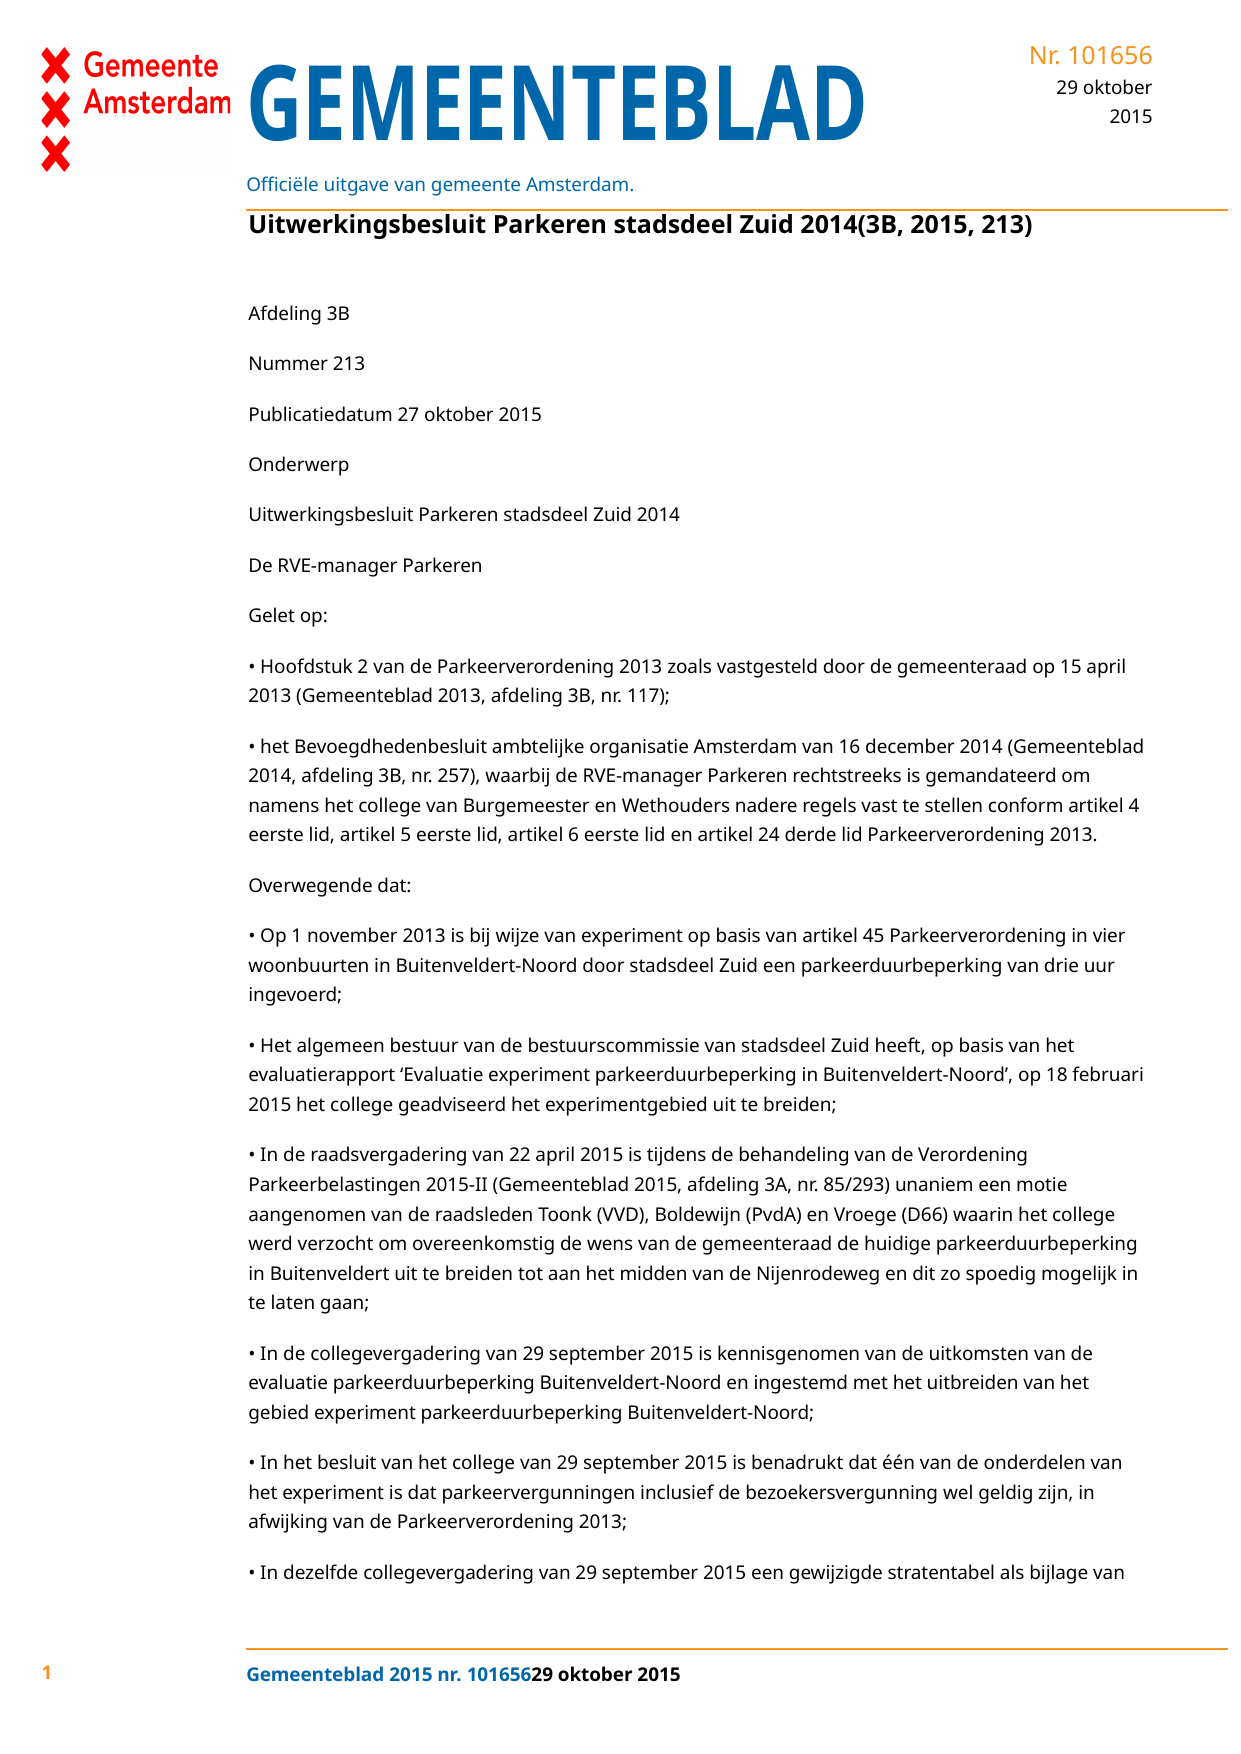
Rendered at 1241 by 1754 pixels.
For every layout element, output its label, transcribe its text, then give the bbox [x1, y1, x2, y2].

text Uitwerkingsbesluit Parkeren stadsdeel Zuid 2014(3B, 2015, 213) [248, 211, 1152, 241]
text Publicatiedatum 27 oktober 2015 [248, 401, 1152, 426]
text Afdeling 3B [248, 300, 1152, 326]
text Uitwerkingsbesluit Parkeren stadsdeel Zuid 2014 [248, 502, 1152, 527]
text • In de collegevergadering van 29 september 2015 is kennisgenomen van de uitkomsten van de evaluatie parkeerduurbeperking Buitenveldert-Noord en ingestemd met het uitbreiden van het gebied experiment parkeerduurbeperking Buitenveldert-Noord; [248, 1340, 1152, 1425]
text • het Bevoegdhedenbesluit ambtelijke organisatie Amsterdam van 16 december 2014 (Gemeenteblad 2014, afdeling 3B, nr. 257), waarbij de RVE-manager Parkeren rechtstreeks is gemandateerd om namens het college van Burgemeester en Wethouders nadere regels vast te stellen conform artikel 4 eerste lid, artikel 5 eerste lid, artikel 6 eerste lid en artikel 24 derde lid Parkeerverordening 2013. [248, 733, 1152, 847]
text • Het algemeen bestuur van de bestuurscommissie van stadsdeel Zuid heeft, op basis van het evaluatierapport ‘Evaluatie experiment parkeerduurbeperking in Buitenveldert-Noord’, op 18 februari 2015 het college geadviseerd het experimentgebied uit te breiden; [248, 1032, 1152, 1117]
text Overwegende dat: [248, 872, 1152, 898]
text Nummer 213 [248, 350, 1152, 376]
text • Op 1 november 2013 is bij wijze van experiment op basis van artikel 45 Parkeerverordening in vier woonbuurten in Buitenveldert-Noord door stadsdeel Zuid een parkeerduurbeperking van drie uur ingevoerd; [248, 922, 1152, 1007]
text Onderwerp [248, 451, 1152, 477]
text • In het besluit van het college van 29 september 2015 is benadrukt dat één van de onderdelen van het experiment is dat parkeervergunningen inclusief de bezoekersvergunning wel geldig zijn, in afwijking van de Parkeerverordening 2013; [248, 1449, 1152, 1534]
text Gelet op: [248, 602, 1152, 628]
picture [41, 47, 231, 172]
text • In de raadsvergadering van 22 april 2015 is tijdens de behandeling van de Verordening Parkeerbelastingen 2015-II (Gemeenteblad 2015, afdeling 3A, nr. 85/293) unaniem een motie aangenomen van de raadsleden Toonk (VVD), Boldewijn (PvdA) en Vroege (D66) waarin het college werd verzocht om overeenkomstig de wens van de gemeenteraad de huidige parkeerduurbeperking in Buitenveldert uit te breiden tot aan het midden van de Nijenrodeweg en dit zo spoedig mogelijk in te laten gaan; [248, 1142, 1152, 1315]
text De RVE-manager Parkeren [248, 552, 1152, 578]
text • In dezelfde collegevergadering van 29 september 2015 een gewijzigde stratentabel als bijlage van [248, 1559, 1152, 1585]
text • Hoofdstuk 2 van de Parkeerverordening 2013 zoals vastgesteld door de gemeenteraad op 15 april 2013 (Gemeenteblad 2013, afdeling 3B, nr. 117); [248, 653, 1152, 708]
